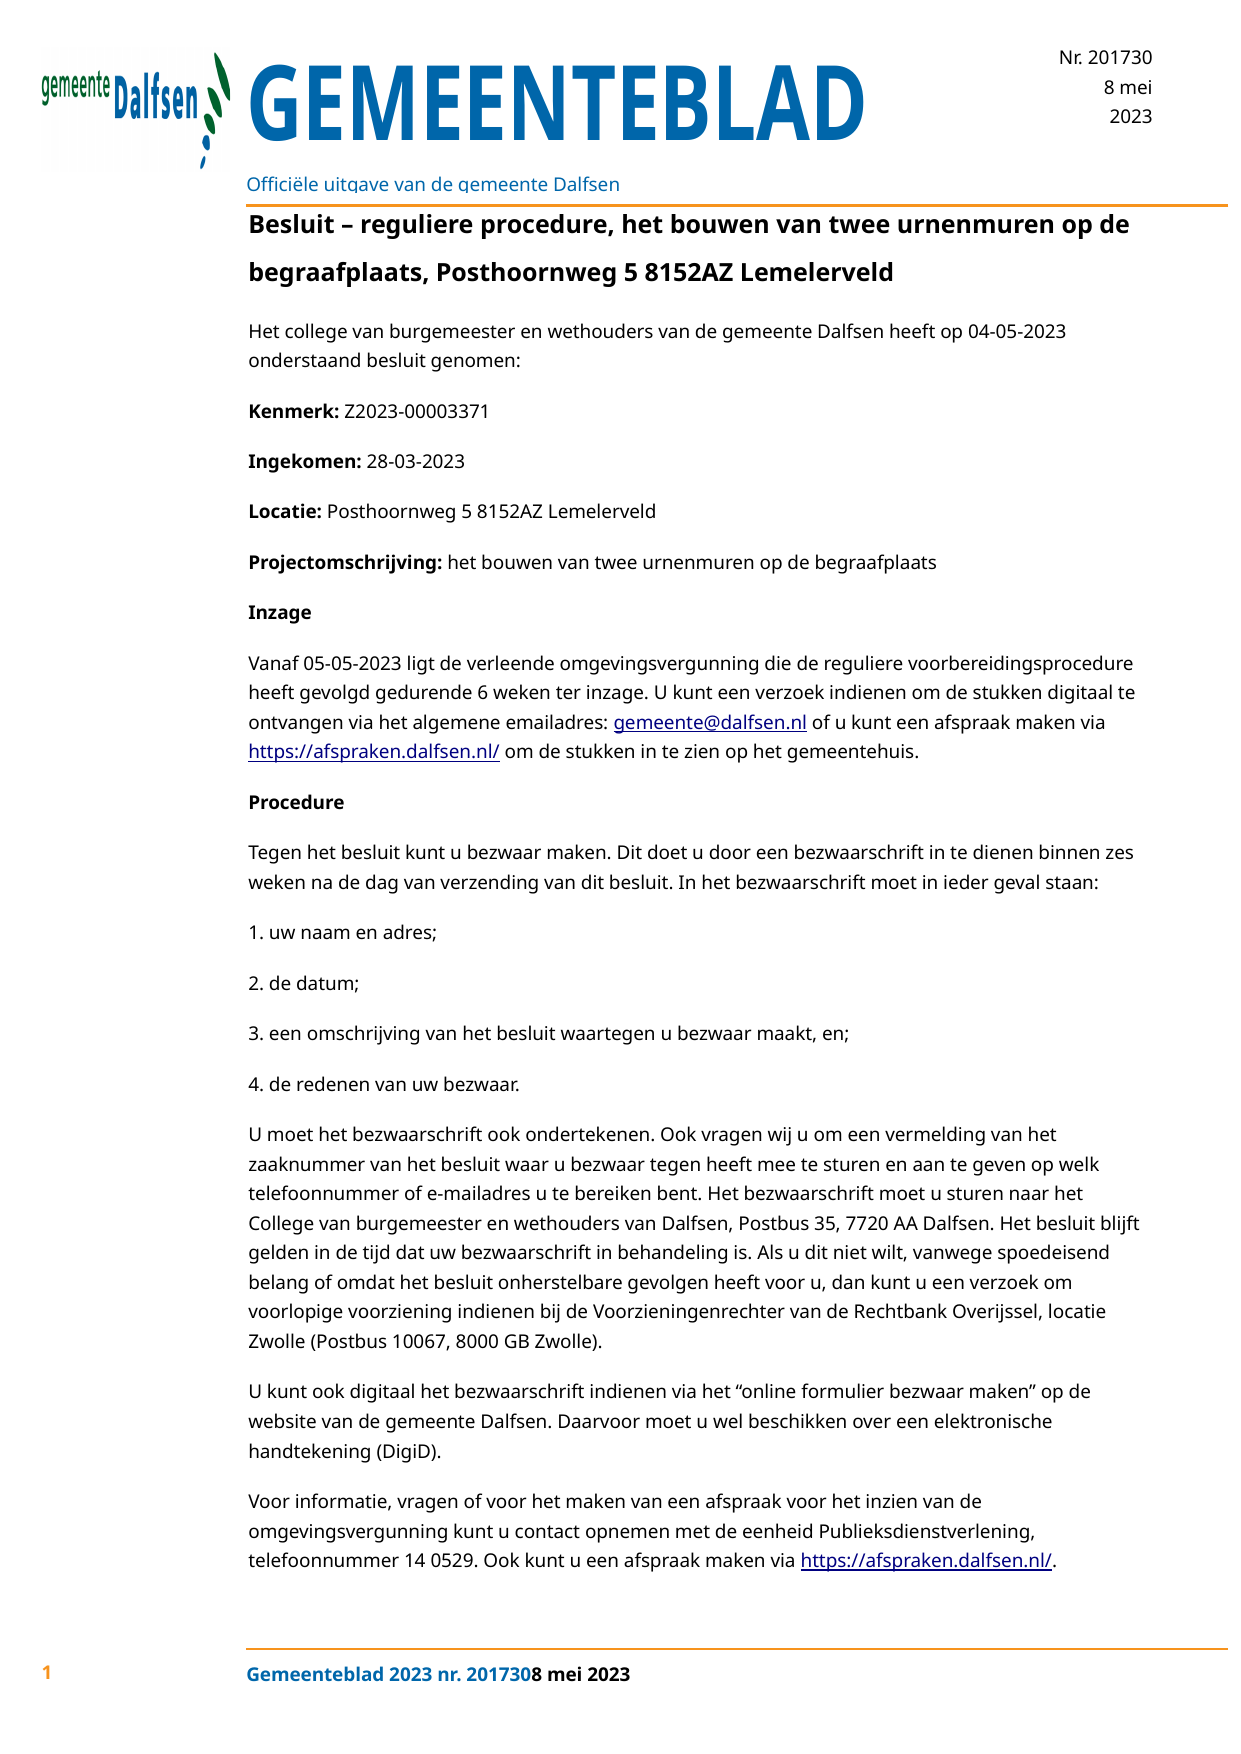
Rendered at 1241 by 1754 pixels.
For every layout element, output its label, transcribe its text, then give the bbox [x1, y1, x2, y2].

text U moet het bezwaarschrift ook ondertekenen. Ook vragen wij u om een vermelding van het zaaknummer van het besluit waar u bezwaar tegen heeft mee te sturen en aan te geven op welk telefoonnummer of e-mailadres u te bereiken bent. Het bezwaarschrift moet u sturen naar het College van burgemeester en wethouders van Dalfsen, Postbus 35, 7720 AA Dalfsen. Het besluit blijft gelden in de tijd dat uw bezwaarschrift in behandeling is. Als u dit niet wilt, vanwege spoedeisend belang of omdat het besluit onherstelbare gevolgen heeft voor u, dan kunt u een verzoek om voorlopige voorziening indienen bij de Voorzieningenrechter van de Rechtbank Overijssel, locatie Zwolle (Postbus 10067, 8000 GB Zwolle). [248, 1121, 1152, 1354]
text U kunt ook digitaal het bezwaarschrift indienen via het “online formulier bezwaar maken” op de website van de gemeente Dalfsen. Daarvoor moet u wel beschikken over een elektronische handtekening (DigiD). [248, 1379, 1152, 1464]
text 1. uw naam en adres; [248, 919, 1152, 945]
text Tegen het besluit kunt u bezwaar maken. Dit doet u door een bezwaarschrift in te dienen binnen zes weken na de dag van verzending van dit besluit. In het bezwaarschrift moet in ieder geval staan: [248, 839, 1152, 895]
text Het college van burgemeester en wethouders van de gemeente Dalfsen heeft op 04-05-2023 onderstaand besluit genomen: [248, 318, 1152, 373]
picture [41, 47, 231, 172]
text Procedure [248, 789, 1152, 815]
text Ingekomen: 28-03-2023 [248, 448, 1152, 474]
text 2. de datum; [248, 970, 1152, 996]
text Vanaf 05-05-2023 ligt de verleende omgevingsvergunning die de reguliere voorbereidingsprocedure heeft gevolgd gedurende 6 weken ter inzage. U kunt een verzoek indienen om de stukken digitaal te ontvangen via het algemene emailadres: gemeente@dalfsen.nl of u kunt een afspraak maken via https://afspraken.dalfsen.nl/ om de stukken in te zien op het gemeentehuis. [248, 650, 1152, 764]
text Inzage [248, 599, 1152, 625]
text Projectomschrijving: het bouwen van twee urnenmuren op de begraafplaats [248, 549, 1152, 575]
text Kenmerk: Z2023-00003371 [248, 398, 1152, 424]
text Locatie: Posthoornweg 5 8152AZ Lemelerveld [248, 499, 1152, 524]
text 3. een omschrijving van het besluit waartegen u bezwaar maakt, en; [248, 1020, 1152, 1046]
text 4. de redenen van uw bezwaar. [248, 1071, 1152, 1097]
text Voor informatie, vragen of voor het maken van een afspraak voor het inzien van de omgevingsvergunning kunt u contact opnemen met de eenheid Publieksdienstverlening, telefoonnummer 14 0529. Ook kunt u een afspraak maken via https://afspraken.dalfsen.nl/. [248, 1488, 1152, 1573]
text Besluit – reguliere procedure, het bouwen van twee urnenmuren op de begraafplaats, Posthoornweg 5 8152AZ Lemelerveld [248, 207, 1152, 288]
